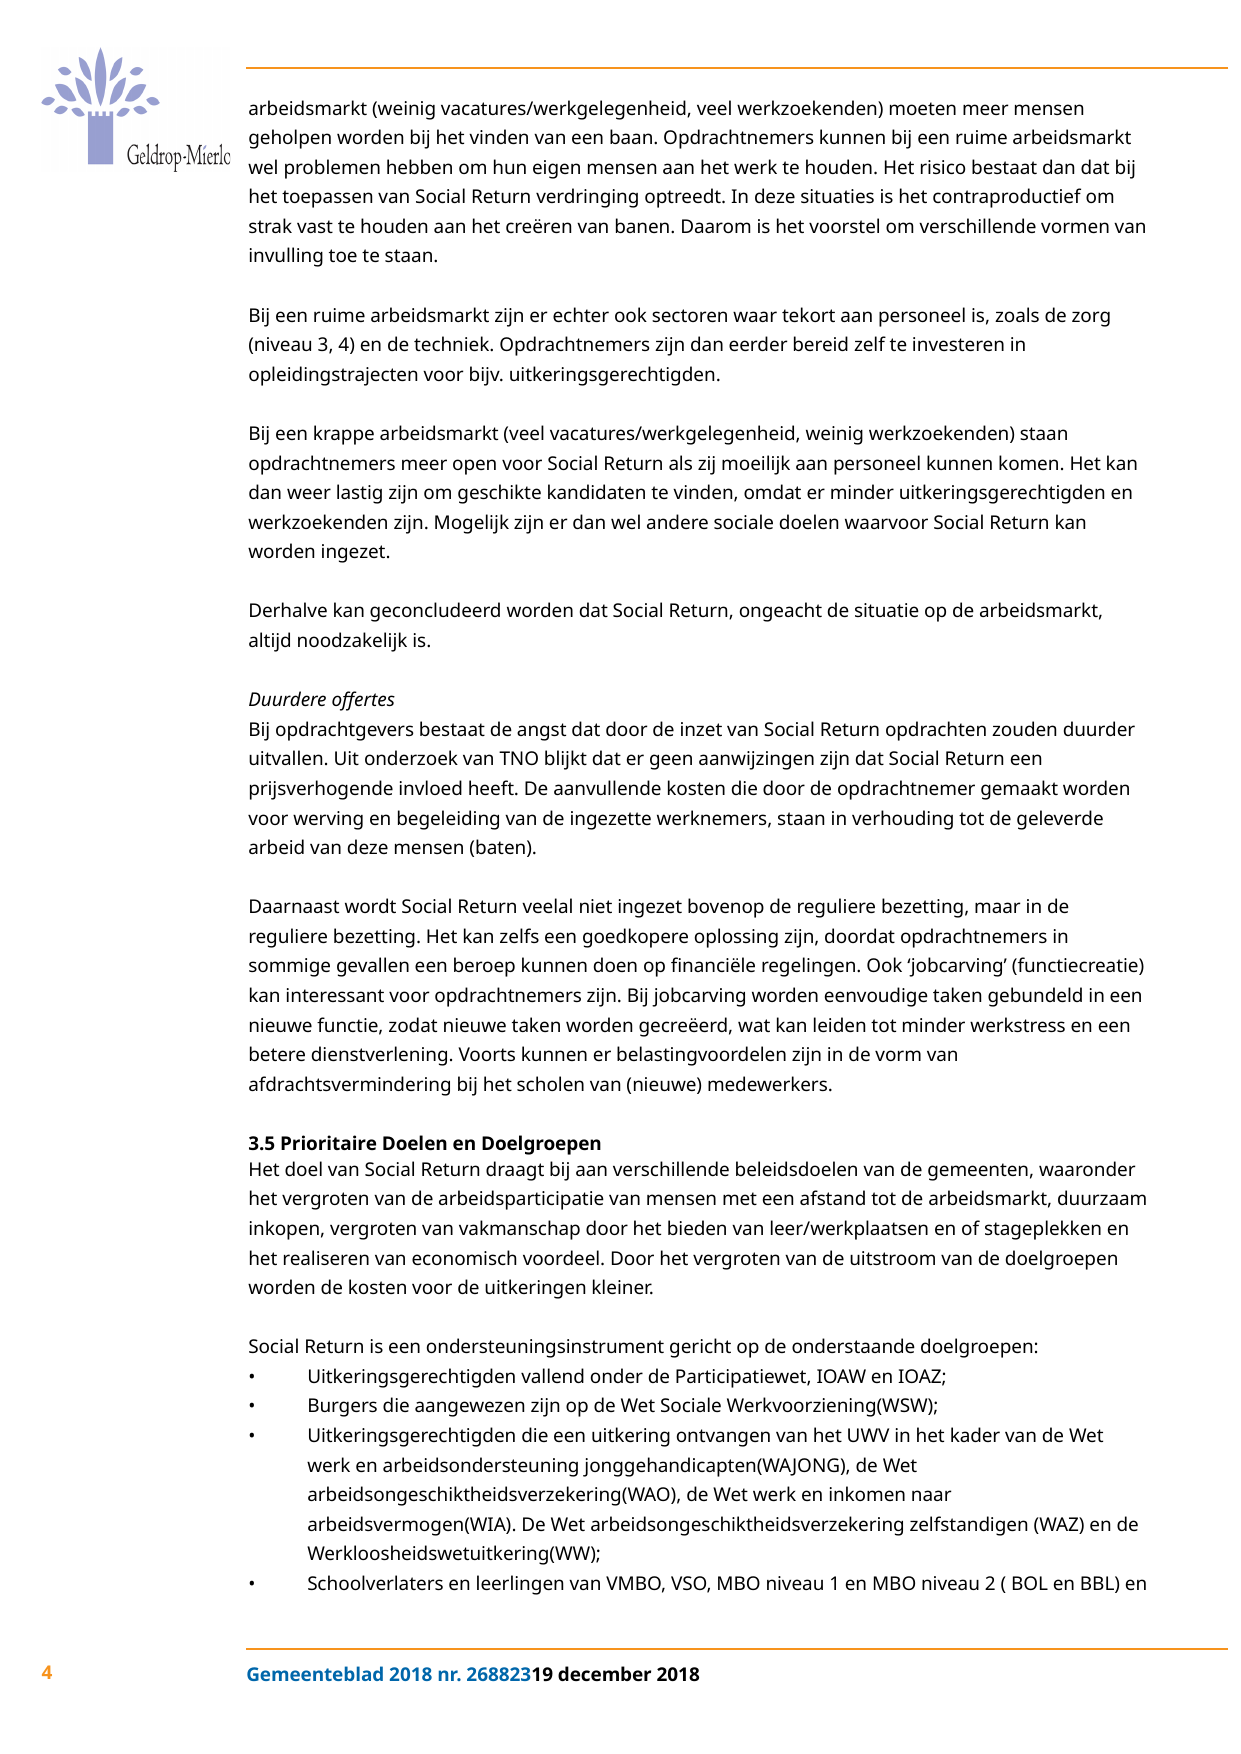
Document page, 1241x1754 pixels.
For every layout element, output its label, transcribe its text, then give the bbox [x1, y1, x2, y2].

list Uitkeringsgerechtigden vallend onder de Participatiewet, IOAW en IOAZ; [248, 1363, 1152, 1389]
text Bij opdrachtgevers bestaat de angst dat door de inzet van Social Return opdrachten zouden duurder uitvallen. Uit onderzoek van TNO blijkt dat er geen aanwijzingen zijn dat Social Return een prijsverhogende invloed heeft. De aanvullende kosten die door de opdrachtnemer gemaakt worden voor werving en begeleiding van de ingezette werknemers, staan in verhouding tot de geleverde arbeid van deze mensen (baten). [248, 716, 1152, 860]
text Bij een krappe arbeidsmarkt (veel vacatures/werkgelegenheid, weinig werkzoekenden) staan opdrachtnemers meer open voor Social Return als zij moeilijk aan personeel kunnen komen. Het kan dan weer lastig zijn om geschikte kandidaten te vinden, omdat er minder uitkeringsgerechtigden en werkzoekenden zijn. Mogelijk zijn er dan wel andere sociale doelen waarvoor Social Return kan worden ingezet. [248, 420, 1152, 564]
list Uitkeringsgerechtigden die een uitkering ontvangen van het UWV in het kader van de Wet werk en arbeidsondersteuning jonggehandicapten(WAJONG), de Wet arbeidsongeschiktheidsverzekering(WAO), de Wet werk en inkomen naar arbeidsvermogen(WIA). De Wet arbeidsongeschiktheidsverzekering zelfstandigen (WAZ) en de Werkloosheidswetuitkering(WW); [248, 1422, 1152, 1566]
picture [41, 47, 231, 172]
text Duurdere offertes [248, 686, 1152, 712]
text Het doel van Social Return draagt bij aan verschillende beleidsdoelen van de gemeenten, waaronder het vergroten van de arbeidsparticipatie van mensen met een afstand tot de arbeidsmarkt, duurzaam inkopen, vergroten van vakmanschap door het bieden van leer/werkplaatsen en of stageplekken en het realiseren van economisch voordeel. Door het vergroten van de uitstroom van de doelgroepen worden de kosten voor de uitkeringen kleiner. [248, 1156, 1152, 1300]
text arbeidsmarkt (weinig vacatures/werkgelegenheid, veel werkzoekenden) moeten meer mensen geholpen worden bij het vinden van een baan. Opdrachtnemers kunnen bij een ruime arbeidsmarkt wel problemen hebben om hun eigen mensen aan het werk te houden. Het risico bestaat dan dat bij het toepassen van Social Return verdringing optreedt. In deze situaties is het contraproductief om strak vast te houden aan het creëren van banen. Daarom is het voorstel om verschillende vormen van invulling toe te staan. [248, 95, 1152, 268]
list Schoolverlaters en leerlingen van VMBO, VSO, MBO niveau 1 en MBO niveau 2 ( BOL en BBL) en [248, 1570, 1152, 1596]
text 3.5 Prioritaire Doelen en Doelgroepen [248, 1130, 1152, 1156]
list Burgers die aangewezen zijn op de Wet Sociale Werkvoorziening(WSW); [248, 1393, 1152, 1418]
text Bij een ruime arbeidsmarkt zijn er echter ook sectoren waar tekort aan personeel is, zoals de zorg (niveau 3, 4) en de techniek. Opdrachtnemers zijn dan eerder bereid zelf te investeren in opleidingstrajecten voor bijv. uitkeringsgerechtigden. [248, 302, 1152, 387]
text Daarnaast wordt Social Return veelal niet ingezet bovenop de reguliere bezetting, maar in de reguliere bezetting. Het kan zelfs een goedkopere oplossing zijn, doordat opdrachtnemers in sommige gevallen een beroep kunnen doen op financiële regelingen. Ook ‘jobcarving’ (functiecreatie) kan interessant voor opdrachtnemers zijn. Bij jobcarving worden eenvoudige taken gebundeld in een nieuwe functie, zodat nieuwe taken worden gecreëerd, wat kan leiden tot minder werkstress en een betere dienstverlening. Voorts kunnen er belastingvoordelen zijn in de vorm van afdrachtsvermindering bij het scholen van (nieuwe) medewerkers. [248, 893, 1152, 1097]
text Derhalve kan geconcludeerd worden dat Social Return, ongeacht de situatie op de arbeidsmarkt, altijd noodzakelijk is. [248, 598, 1152, 653]
text Social Return is een ondersteuningsinstrument gericht op de onderstaande doelgroepen: [248, 1333, 1152, 1359]
